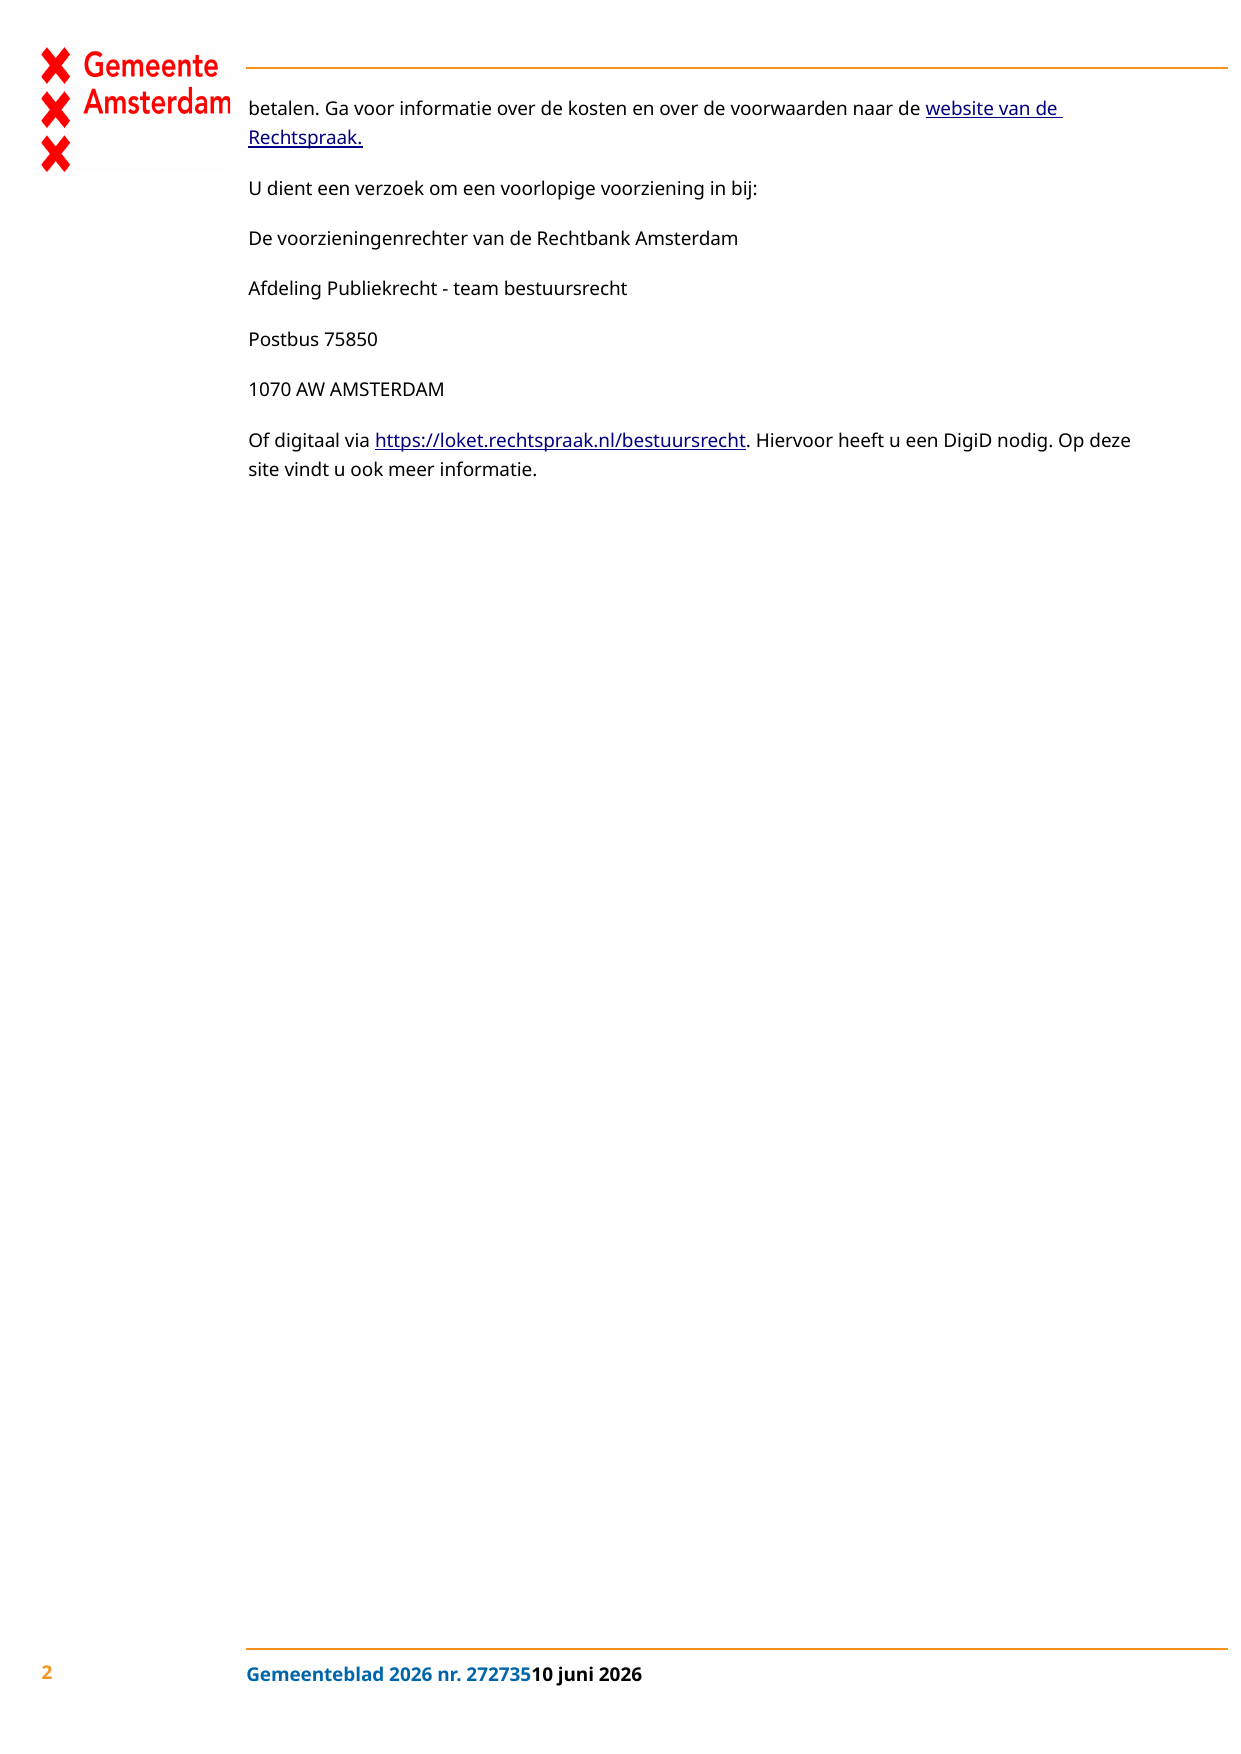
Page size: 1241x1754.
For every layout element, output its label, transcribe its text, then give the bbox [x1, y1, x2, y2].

text Afdeling Publiekrecht - team bestuursrecht [248, 276, 1152, 301]
text Of digitaal via https://loket.rechtspraak.nl/bestuursrecht. Hiervoor heeft u een DigiD nodig. Op deze site vindt u ook meer informatie. [248, 427, 1152, 482]
picture [41, 47, 231, 172]
text 1070 AW AMSTERDAM [248, 376, 1152, 402]
text U dient een verzoek om een voorlopige voorziening in bij: [248, 175, 1152, 201]
text Postbus 75850 [248, 326, 1152, 352]
text betalen. Ga voor informatie over de kosten en over de voorwaarden naar de website van de Rechtspraak. [248, 95, 1152, 150]
text De voorzieningenrechter van de Rechtbank Amsterdam [248, 225, 1152, 251]
